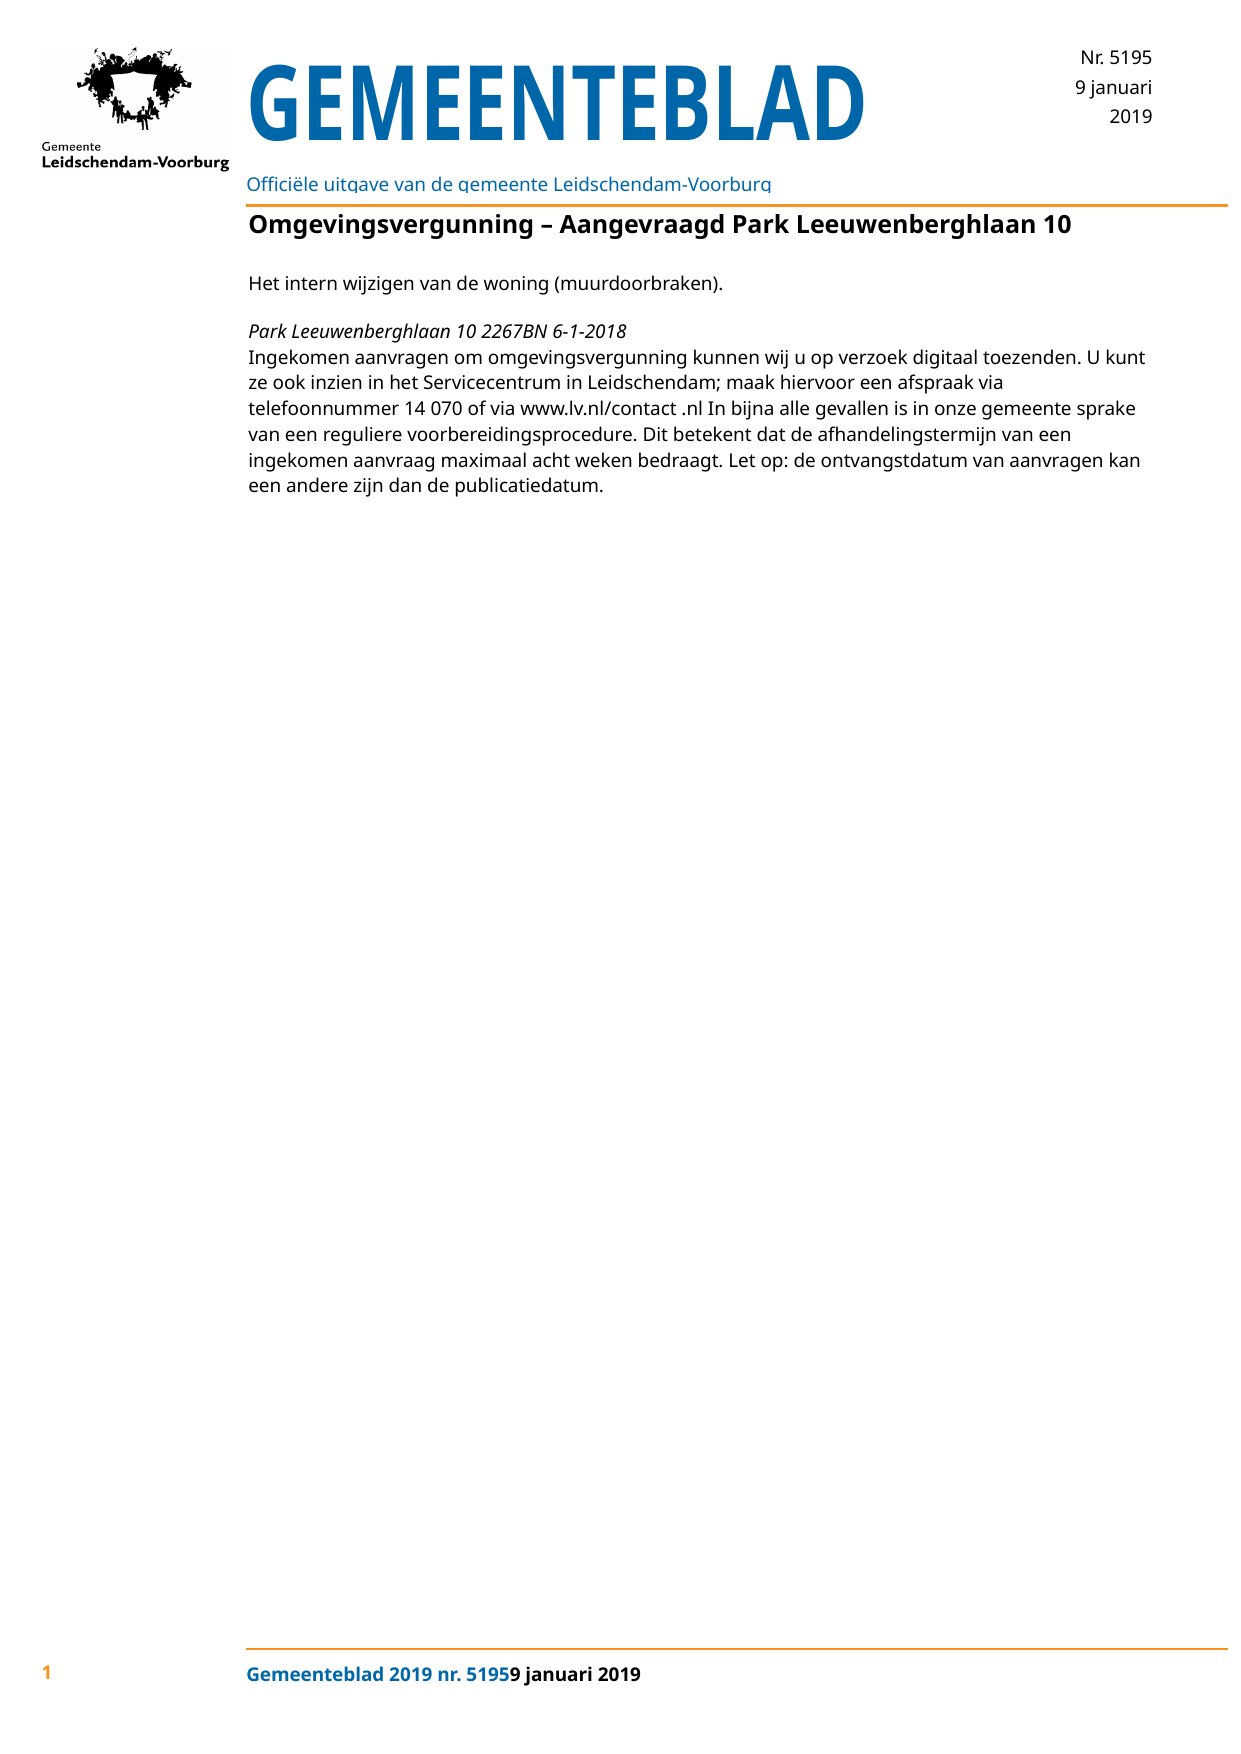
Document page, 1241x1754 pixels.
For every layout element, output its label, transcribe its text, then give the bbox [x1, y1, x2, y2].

text Ingekomen aanvragen om omgevingsvergunning kunnen wij u op verzoek digitaal toezenden. U kunt ze ook inzien in het Servicecentrum in Leidschendam; maak hiervoor een afspraak via telefoonnummer 14 070 of via www.lv.nl/contact .nl In bijna alle gevallen is in onze gemeente sprake van een reguliere voorbereidingsprocedure. Dit betekent dat de afhandelingstermijn van een ingekomen aanvraag maximaal acht weken bedraagt. Let op: de ontvangstdatum van aanvragen kan een andere zijn dan de publicatiedatum. [248, 344, 1152, 498]
picture [41, 47, 231, 172]
text Het intern wijzigen van de woning (muurdoorbraken). [248, 270, 1152, 296]
text Omgevingsvergunning – Aangevraagd Park Leeuwenberghlaan 10 [248, 207, 1152, 241]
text Park Leeuwenberghlaan 10 2267BN 6-1-2018 [248, 318, 1152, 344]
